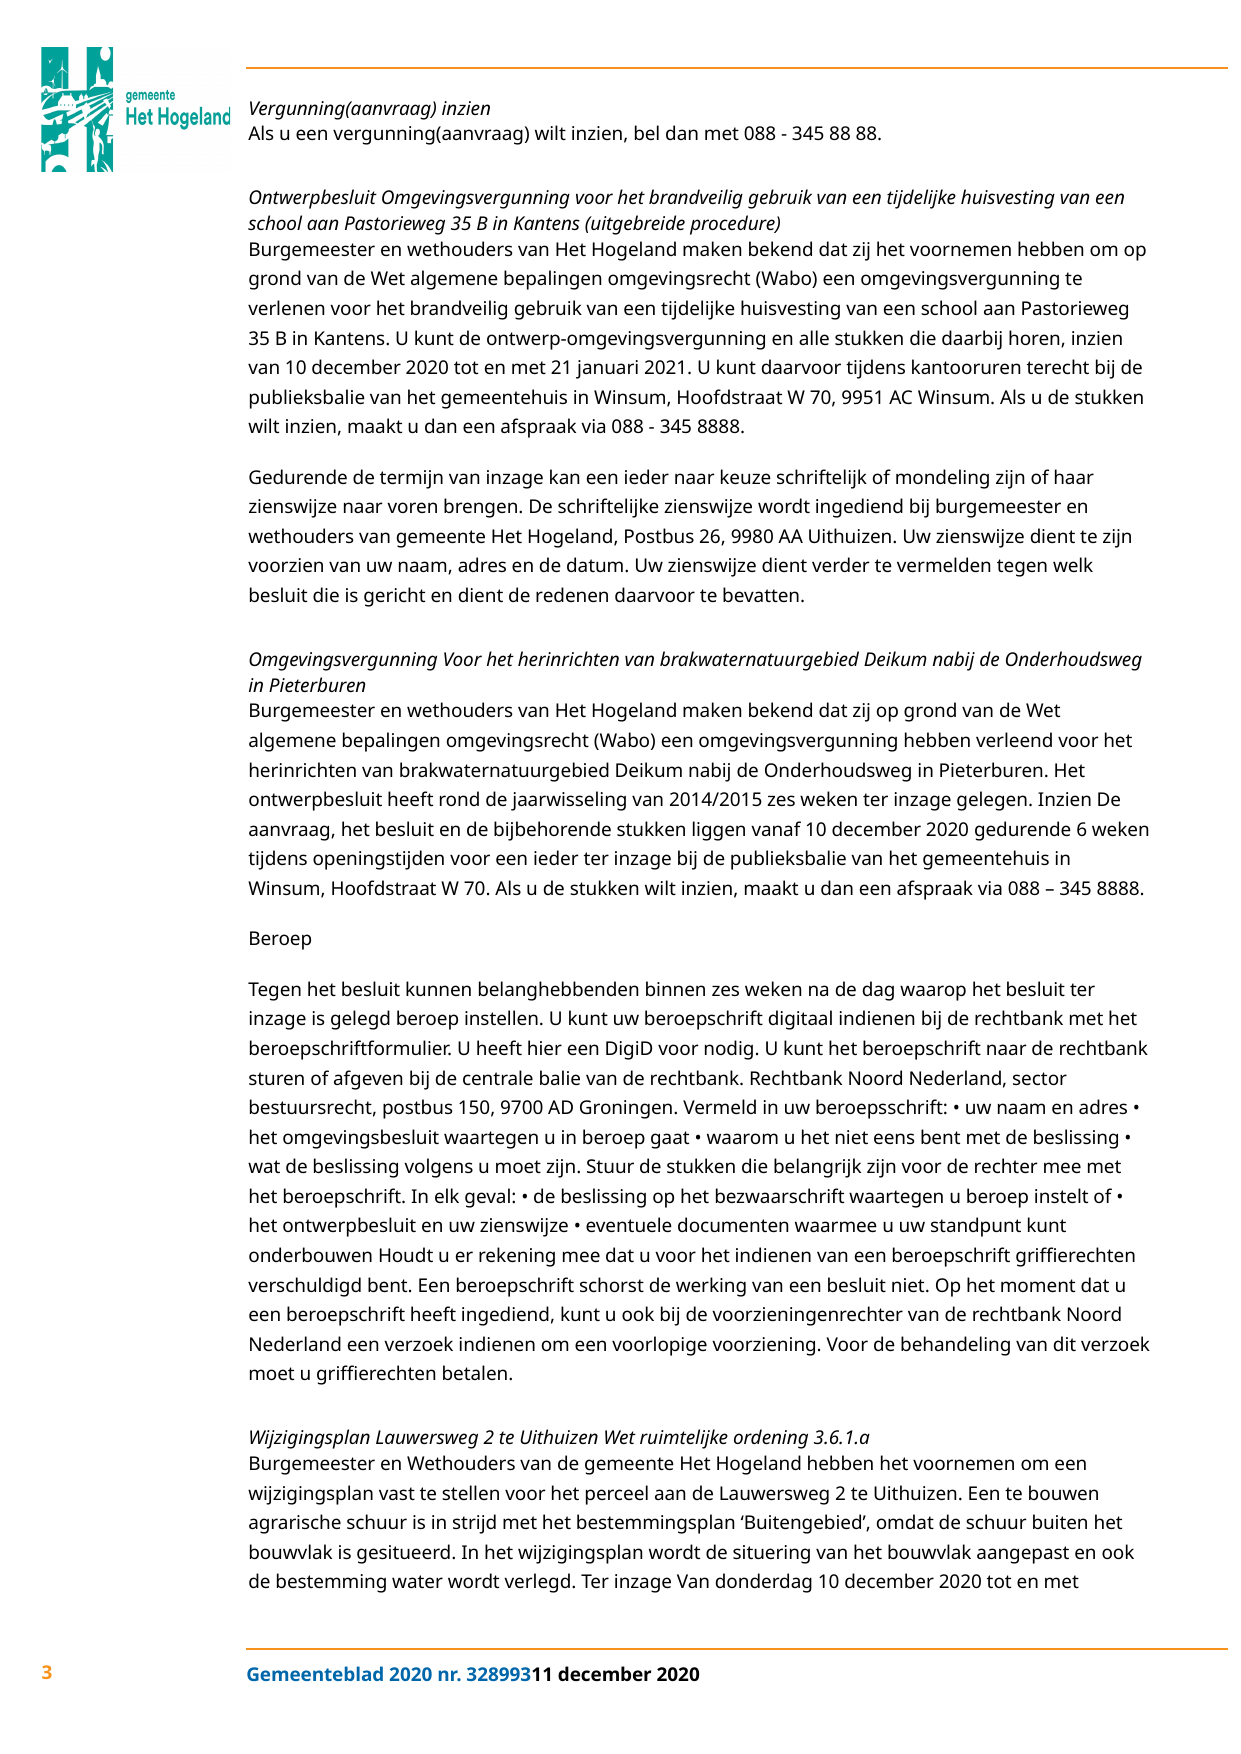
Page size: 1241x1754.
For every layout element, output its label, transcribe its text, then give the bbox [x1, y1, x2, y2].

text Burgemeester en wethouders van Het Hogeland maken bekend dat zij op grond van de Wet algemene bepalingen omgevingsrecht (Wabo) een omgevingsvergunning hebben verleend voor het herinrichten van brakwaternatuurgebied Deikum nabij de Onderhoudsweg in Pieterburen. Het ontwerpbesluit heeft rond de jaarwisseling van 2014/2015 zes weken ter inzage gelegen. Inzien De aanvraag, het besluit en de bijbehorende stukken liggen vanaf 10 december 2020 gedurende 6 weken tijdens openingstijden voor een ieder ter inzage bij de publieksbalie van het gemeentehuis in Winsum, Hoofdstraat W 70. Als u de stukken wilt inzien, maakt u dan een afspraak via 088 – 345 8888. [248, 698, 1152, 901]
text Tegen het besluit kunnen belanghebbenden binnen zes weken na de dag waarop het besluit ter inzage is gelegd beroep instellen. U kunt uw beroepschrift digitaal indienen bij de rechtbank met het beroepschriftformulier. U heeft hier een DigiD voor nodig. U kunt het beroepschrift naar de rechtbank sturen of afgeven bij de centrale balie van de rechtbank. Rechtbank Noord Nederland, sector bestuursrecht, postbus 150, 9700 AD Groningen. Vermeld in uw beroepsschrift: • uw naam en adres • het omgevingsbesluit waartegen u in beroep gaat • waarom u het niet eens bent met de beslissing • wat de beslissing volgens u moet zijn. Stuur de stukken die belangrijk zijn voor de rechter mee met het beroepschrift. In elk geval: • de beslissing op het bezwaarschrift waartegen u beroep instelt of • het ontwerpbesluit en uw zienswijze • eventuele documenten waarmee u uw standpunt kunt onderbouwen Houdt u er rekening mee dat u voor het indienen van een beroepschrift griffierechten verschuldigd bent. Een beroepschrift schorst de werking van een besluit niet. Op het moment dat u een beroepschrift heeft ingediend, kunt u ook bij de voorzieningenrechter van de rechtbank Noord Nederland een verzoek indienen om een voorlopige voorziening. Voor de behandeling van dit verzoek moet u griffierechten betalen. [248, 976, 1152, 1386]
text Als u een vergunning(aanvraag) wilt inzien, bel dan met 088 - 345 88 88. [248, 121, 1152, 146]
text Omgevingsvergunning Voor het herinrichten van brakwaternatuurgebied Deikum nabij de Onderhoudsweg in Pieterburen [248, 646, 1152, 698]
text Vergunning(aanvraag) inzien [248, 95, 1152, 121]
text Beroep [248, 926, 1152, 951]
text Ontwerpbesluit Omgevingsvergunning voor het brandveilig gebruik van een tijdelijke huisvesting van een school aan Pastorieweg 35 B in Kantens (uitgebreide procedure) [248, 184, 1152, 236]
text Wijzigingsplan Lauwersweg 2 te Uithuizen Wet ruimtelijke ordening 3.6.1.a [248, 1424, 1152, 1450]
text Burgemeester en Wethouders van de gemeente Het Hogeland hebben het voornemen om een wijzigingsplan vast te stellen voor het perceel aan de Lauwersweg 2 te Uithuizen. Een te bouwen agrarische schuur is in strijd met het bestemmingsplan ‘Buitengebied’, omdat de schuur buiten het bouwvlak is gesitueerd. In het wijzigingsplan wordt de situering van het bouwvlak aangepast en ook de bestemming water wordt verlegd. Ter inzage Van donderdag 10 december 2020 tot en met [248, 1450, 1152, 1594]
text Gedurende de termijn van inzage kan een ieder naar keuze schriftelijk of mondeling zijn of haar zienswijze naar voren brengen. De schriftelijke zienswijze wordt ingediend bij burgemeester en wethouders van gemeente Het Hogeland, Postbus 26, 9980 AA Uithuizen. Uw zienswijze dient te zijn voorzien van uw naam, adres en de datum. Uw zienswijze dient verder te vermelden tegen welk besluit die is gericht en dient de redenen daarvoor te bevatten. [248, 464, 1152, 608]
picture [41, 47, 231, 172]
text Burgemeester en wethouders van Het Hogeland maken bekend dat zij het voornemen hebben om op grond van de Wet algemene bepalingen omgevingsrecht (Wabo) een omgevingsvergunning te verlenen voor het brandveilig gebruik van een tijdelijke huisvesting van een school aan Pastorieweg 35 B in Kantens. U kunt de ontwerp-omgevingsvergunning en alle stukken die daarbij horen, inzien van 10 december 2020 tot en met 21 januari 2021. U kunt daarvoor tijdens kantooruren terecht bij de publieksbalie van het gemeentehuis in Winsum, Hoofdstraat W 70, 9951 AC Winsum. Als u de stukken wilt inzien, maakt u dan een afspraak via 088 - 345 8888. [248, 236, 1152, 439]
